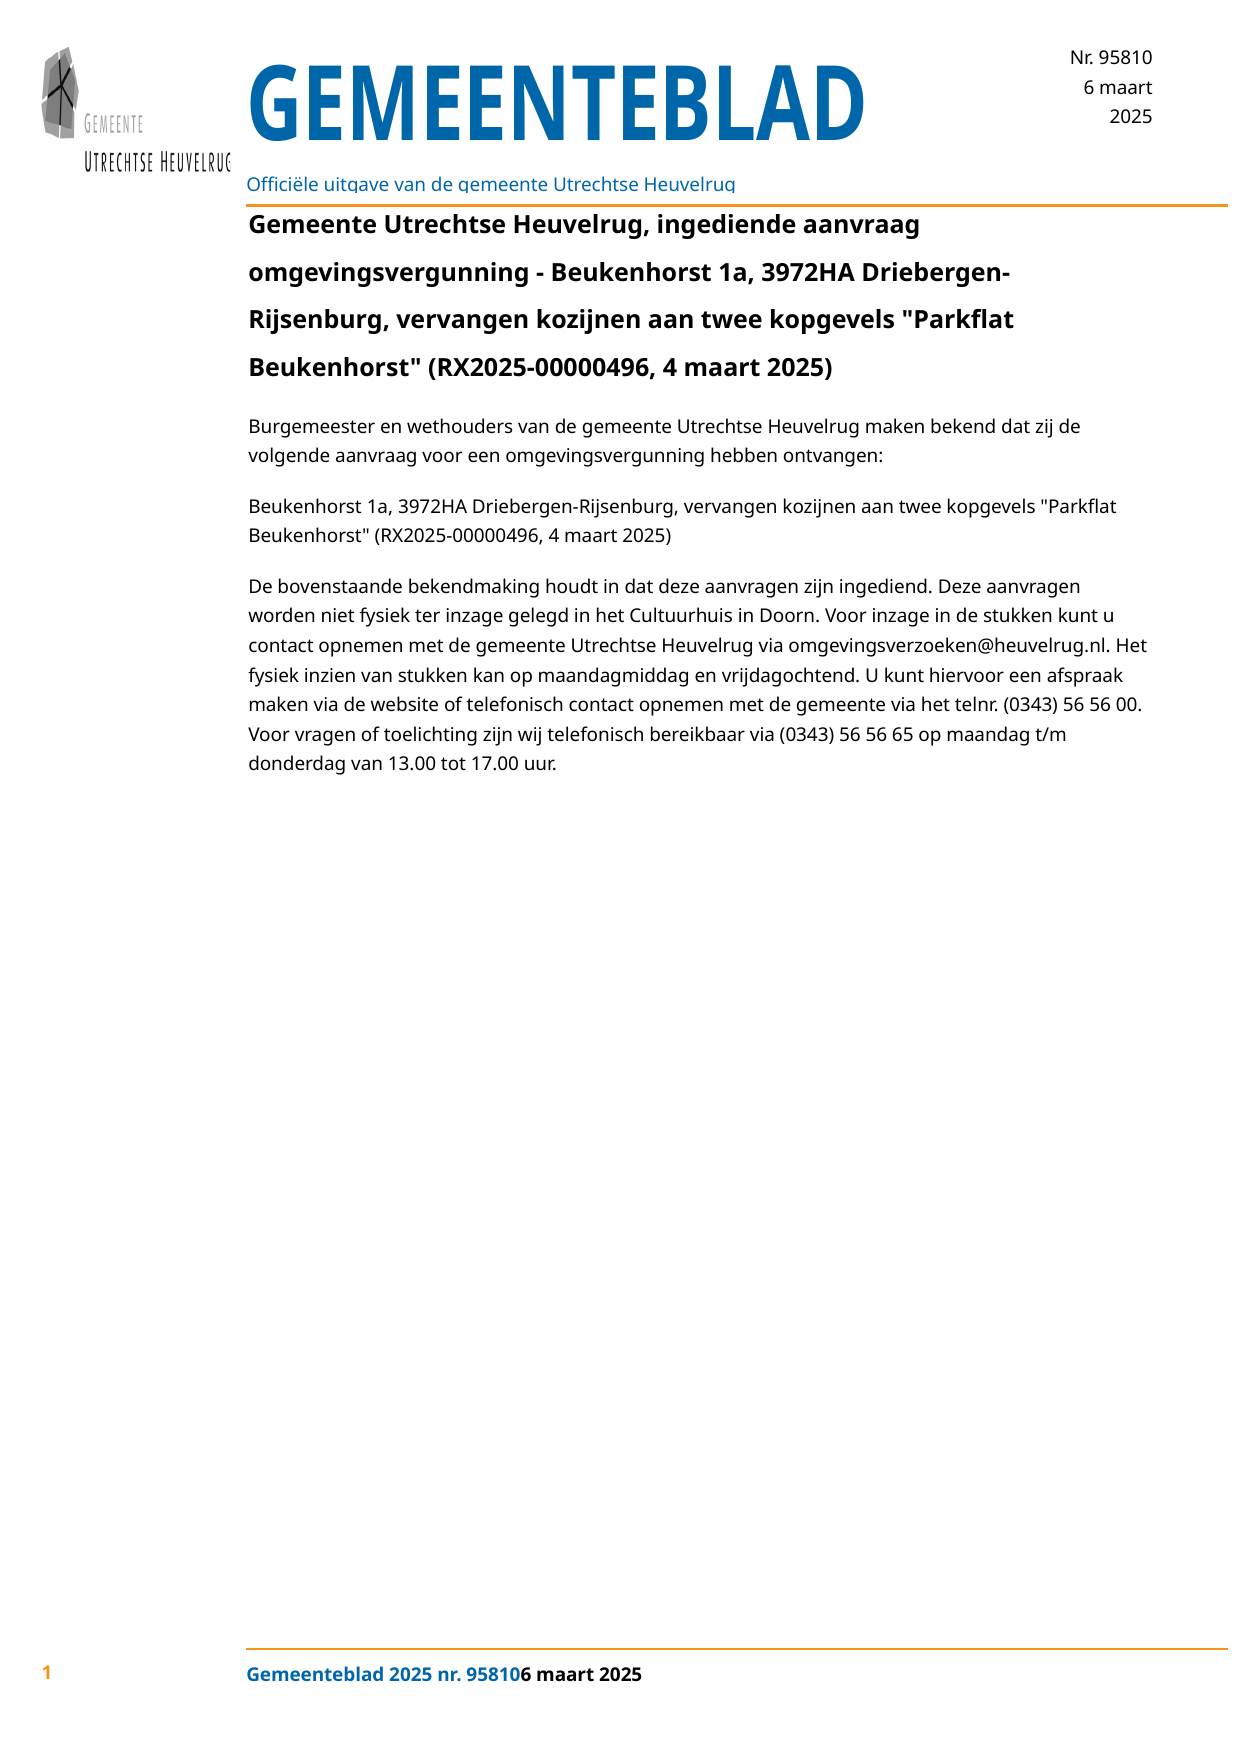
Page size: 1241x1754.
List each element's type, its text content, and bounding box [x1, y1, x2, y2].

text Beukenhorst 1a, 3972HA Driebergen-Rijsenburg, vervangen kozijnen aan twee kopgevels "Parkflat Beukenhorst" (RX2025-00000496, 4 maart 2025) [248, 493, 1152, 548]
text De bovenstaande bekendmaking houdt in dat deze aanvragen zijn ingediend. Deze aanvragen worden niet fysiek ter inzage gelegd in het Cultuurhuis in Doorn. Voor inzage in de stukken kunt u contact opnemen met de gemeente Utrechtse Heuvelrug via omgevingsverzoeken@heuvelrug.nl. Het fysiek inzien van stukken kan op maandagmiddag en vrijdagochtend. U kunt hiervoor een afspraak maken via de website of telefonisch contact opnemen met de gemeente via het telnr. (0343) 56 56 00. Voor vragen of toelichting zijn wij telefonisch bereikbaar via (0343) 56 56 65 op maandag t/m donderdag van 13.00 tot 17.00 uur. [248, 573, 1152, 776]
text Burgemeester en wethouders van de gemeente Utrechtse Heuvelrug maken bekend dat zij de volgende aanvraag voor een omgevingsvergunning hebben ontvangen: [248, 413, 1152, 468]
picture [41, 47, 231, 172]
text Gemeente Utrechtse Heuvelrug, ingediende aanvraag omgevingsvergunning - Beukenhorst 1a, 3972HA Driebergen-Rijsenburg, vervangen kozijnen aan twee kopgevels "Parkflat Beukenhorst" (RX2025-00000496, 4 maart 2025) [248, 207, 1152, 384]
